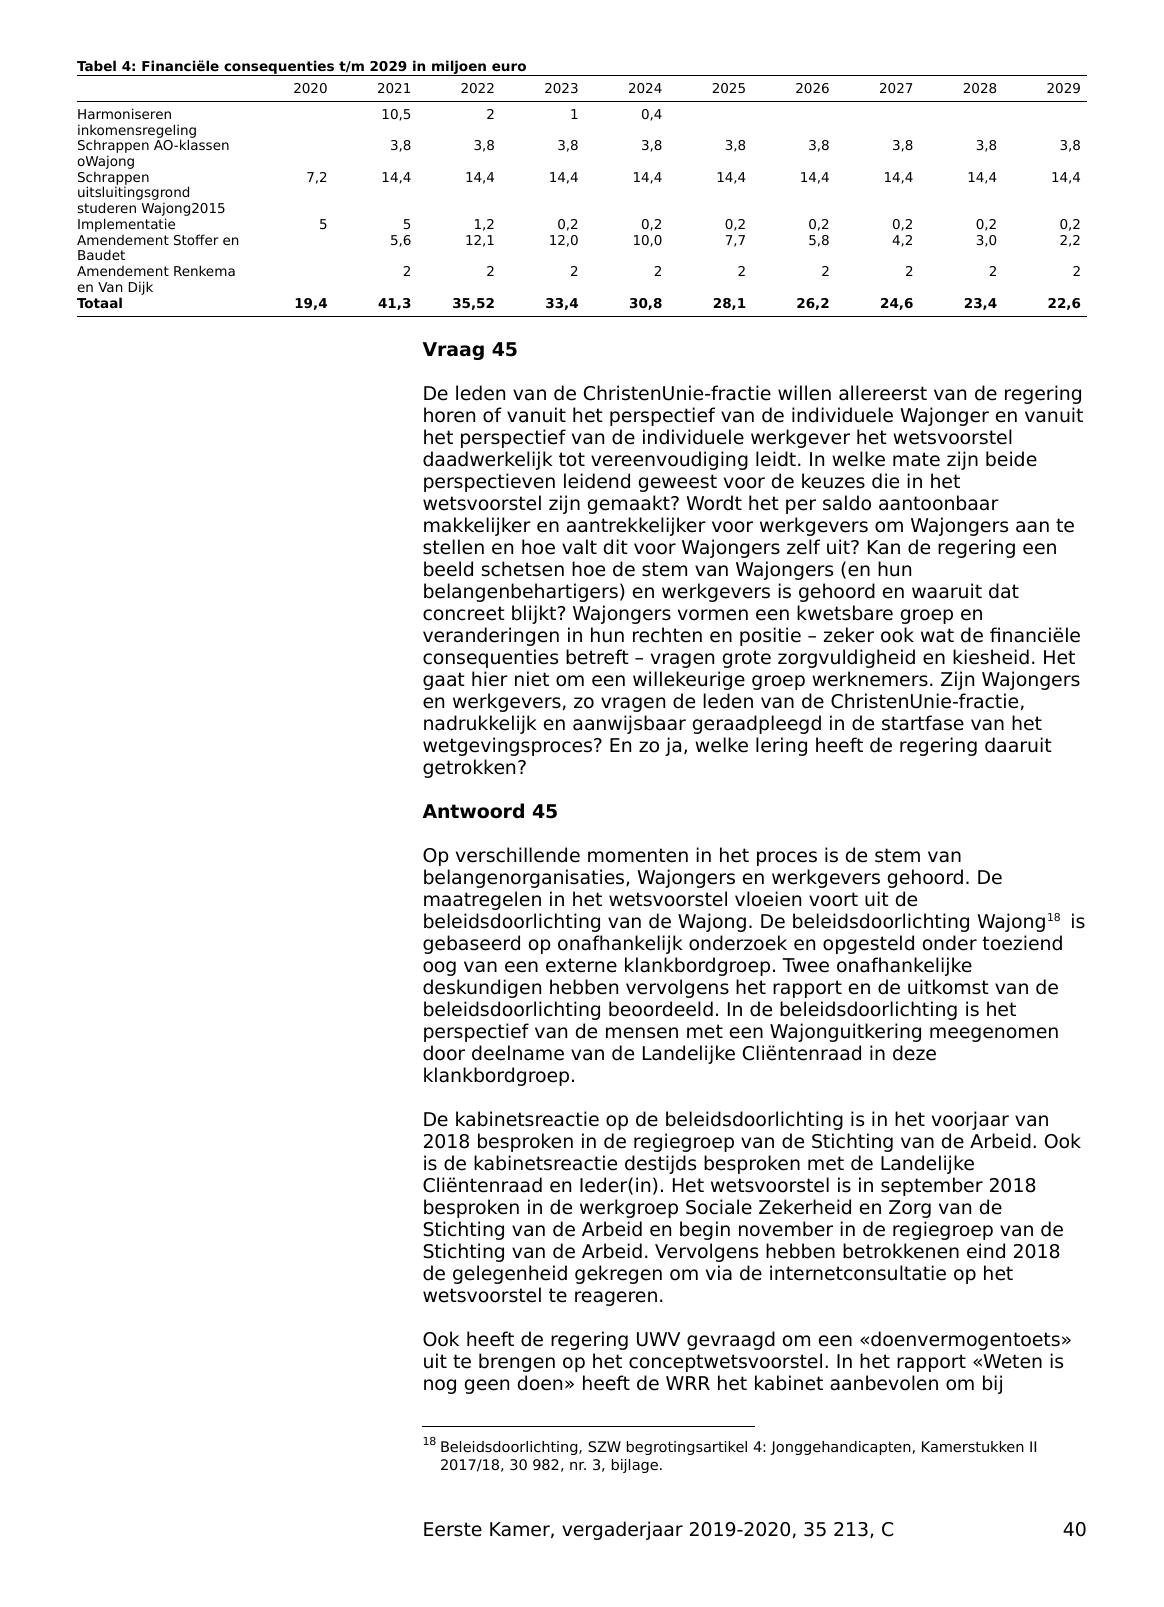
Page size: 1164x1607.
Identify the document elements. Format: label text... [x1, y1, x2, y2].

table_cell [250, 264, 333, 295]
table_cell 3,8 [836, 138, 919, 169]
table_cell 41,3 [333, 295, 417, 316]
table_cell [250, 233, 333, 264]
table_cell 1,2 [417, 217, 501, 232]
table_cell 3,8 [919, 138, 1003, 169]
table_cell 2024 [585, 76, 668, 101]
table_cell Amendement Renkema en Van Dijk [77, 264, 250, 295]
table_cell [250, 138, 333, 169]
table_cell [1003, 102, 1087, 138]
table_cell Schrappen uitsluitingsgrond studeren Wajong2015 [77, 170, 250, 217]
subtitle Antwoord 45 [422, 801, 1087, 823]
text De kabinetsreactie op de beleidsdoorlichting is in het voorjaar van 2018 besproken in de regiegroep van de Stichting van de Arbeid. Ook is de kabinetsreactie destijds besproken met de Landelijke Cliëntenraad en Ieder(in). Het wetsvoorstel is in september 2018 besproken in de werkgroep Sociale Zekerheid en Zorg van de Stichting van de Arbeid en begin november in de regiegroep van de Stichting van de Arbeid. Vervolgens hebben betrokkenen eind 2018 de gelegenheid gekregen om via de internetconsultatie op het wetsvoorstel te reageren. [422, 1109, 1087, 1307]
table_cell [668, 102, 752, 138]
table_cell 12,1 [417, 233, 501, 264]
table_cell 2025 [668, 76, 752, 101]
table_cell 12,0 [501, 233, 584, 264]
table_cell 7,7 [668, 233, 752, 264]
table_cell [752, 102, 836, 138]
table_cell 5,6 [333, 233, 417, 264]
table_cell 10,0 [585, 233, 668, 264]
table_cell 3,8 [333, 138, 417, 169]
table_cell Implementatie [77, 217, 250, 232]
table_cell 14,4 [333, 170, 417, 217]
table_cell 3,8 [501, 138, 584, 169]
table_cell 2 [919, 264, 1003, 295]
table_cell 2022 [417, 76, 501, 101]
table_cell 3,0 [919, 233, 1003, 264]
table_cell 2,2 [1003, 233, 1087, 264]
table_cell 2 [668, 264, 752, 295]
table_cell 2028 [919, 76, 1003, 101]
table_cell 19,4 [250, 295, 333, 316]
table_cell 5 [333, 217, 417, 232]
table_cell 14,4 [417, 170, 501, 217]
table_cell 2 [585, 264, 668, 295]
table_cell 7,2 [250, 170, 333, 217]
table_cell 2021 [333, 76, 417, 101]
table_cell [77, 76, 250, 101]
text Op verschillende momenten in het proces is de stem van belangenorganisaties, Wajongers en werkgevers gehoord. De maatregelen in het wetsvoorstel vloeien voort uit de beleidsdoorlichting van de Wajong. De beleidsdoorlichting Wajong is gebaseerd op onafhankelijk onderzoek en opgesteld onder toeziend oog van een externe klankbordgroep. Twee onafhankelijke deskundigen hebben vervolgens het rapport en de uitkomst van de beleidsdoorlichting beoordeeld. In de beleidsdoorlichting is het perspectief van de mensen met een Wajonguitkering meegenomen door deelname van de Landelijke Cliëntenraad in deze klankbordgroep. [422, 845, 1087, 1087]
table_cell 23,4 [919, 295, 1003, 316]
table_cell 2 [836, 264, 919, 295]
table_cell 0,2 [668, 217, 752, 232]
table_cell 35,52 [417, 295, 501, 316]
table_cell 0,2 [501, 217, 584, 232]
table_cell 3,8 [752, 138, 836, 169]
table_cell 2029 [1003, 76, 1087, 101]
text Ook heeft de regering UWV gevraagd om een «doenvermogentoets» uit te brengen op het conceptwetsvoorstel. In het rapport «Weten is nog geen doen» heeft de WRR het kabinet aanbevolen om bij [422, 1329, 1087, 1395]
table_cell 14,4 [668, 170, 752, 217]
table_cell 24,6 [836, 295, 919, 316]
table_header Tabel 4: Financiële consequenties t/m 2029 in miljoen euro [77, 59, 1087, 75]
table_cell 0,2 [752, 217, 836, 232]
table_cell 2 [333, 264, 417, 295]
subtitle Vraag 45 [422, 339, 1087, 361]
table_cell 0,2 [585, 217, 668, 232]
table_cell 5,8 [752, 233, 836, 264]
table_cell 22,6 [1003, 295, 1087, 316]
table_cell 14,4 [919, 170, 1003, 217]
table_cell 0,4 [585, 102, 668, 138]
table_cell 3,8 [668, 138, 752, 169]
table_cell [836, 102, 919, 138]
table_cell 14,4 [752, 170, 836, 217]
table_cell 0,2 [1003, 217, 1087, 232]
text Beleidsdoorlichting, SZW begrotingsartikel 4: Jonggehandicapten, Kamerstukken II 2017/18, 30 982, nr. 3, bijlage. [422, 1435, 1087, 1474]
table_cell 14,4 [501, 170, 584, 217]
table_cell 2 [501, 264, 584, 295]
table_cell 10,5 [333, 102, 417, 138]
table_cell Schrappen AO-klassen oWajong [77, 138, 250, 169]
table_cell 2 [417, 264, 501, 295]
table_cell 14,4 [585, 170, 668, 217]
text De leden van de ChristenUnie-fractie willen allereerst van de regering horen of vanuit het perspectief van de individuele Wajonger en vanuit het perspectief van de individuele werkgever het wetsvoorstel daadwerkelijk tot vereenvoudiging leidt. In welke mate zijn beide perspectieven leidend geweest voor de keuzes die in het wetsvoorstel zijn gemaakt? Wordt het per saldo aantoonbaar makkelijker en aantrekkelijker voor werkgevers om Wajongers aan te stellen en hoe valt dit voor Wajongers zelf uit? Kan de regering een beeld schetsen hoe de stem van Wajongers (en hun belangenbehartigers) en werkgevers is gehoord en waaruit dat concreet blijkt? Wajongers vormen een kwetsbare groep en veranderingen in hun rechten en positie – zeker ook wat de financiële consequenties betreft – vragen grote zorgvuldigheid en kiesheid. Het gaat hier niet om een willekeurige groep werknemers. Zijn Wajongers en werkgevers, zo vragen de leden van de ChristenUnie-fractie, nadrukkelijk en aanwijsbaar geraadpleegd in de startfase van het wetgevingsproces? En zo ja, welke lering heeft de regering daaruit getrokken? [422, 383, 1087, 779]
table_cell 33,4 [501, 295, 584, 316]
table_cell 2020 [250, 76, 333, 101]
table_cell Amendement Stoffer en Baudet [77, 233, 250, 264]
table_cell 3,8 [417, 138, 501, 169]
table_cell 2027 [836, 76, 919, 101]
table_cell 2 [1003, 264, 1087, 295]
table_cell 28,1 [668, 295, 752, 316]
table_cell 2 [417, 102, 501, 138]
table_cell 0,2 [836, 217, 919, 232]
table_cell Harmoniseren inkomensregeling [77, 102, 250, 138]
table_cell 2026 [752, 76, 836, 101]
table_cell [919, 102, 1003, 138]
table_cell 14,4 [836, 170, 919, 217]
table_cell 2 [752, 264, 836, 295]
table_cell 4,2 [836, 233, 919, 264]
table_cell [250, 102, 333, 138]
table_cell 30,8 [585, 295, 668, 316]
table_cell Totaal [77, 295, 250, 316]
table_cell 1 [501, 102, 584, 138]
table_cell 26,2 [752, 295, 836, 316]
table_cell 3,8 [1003, 138, 1087, 169]
table_cell 2023 [501, 76, 584, 101]
table_cell 5 [250, 217, 333, 232]
table_cell 14,4 [1003, 170, 1087, 217]
table_cell 3,8 [585, 138, 668, 169]
table_cell 0,2 [919, 217, 1003, 232]
